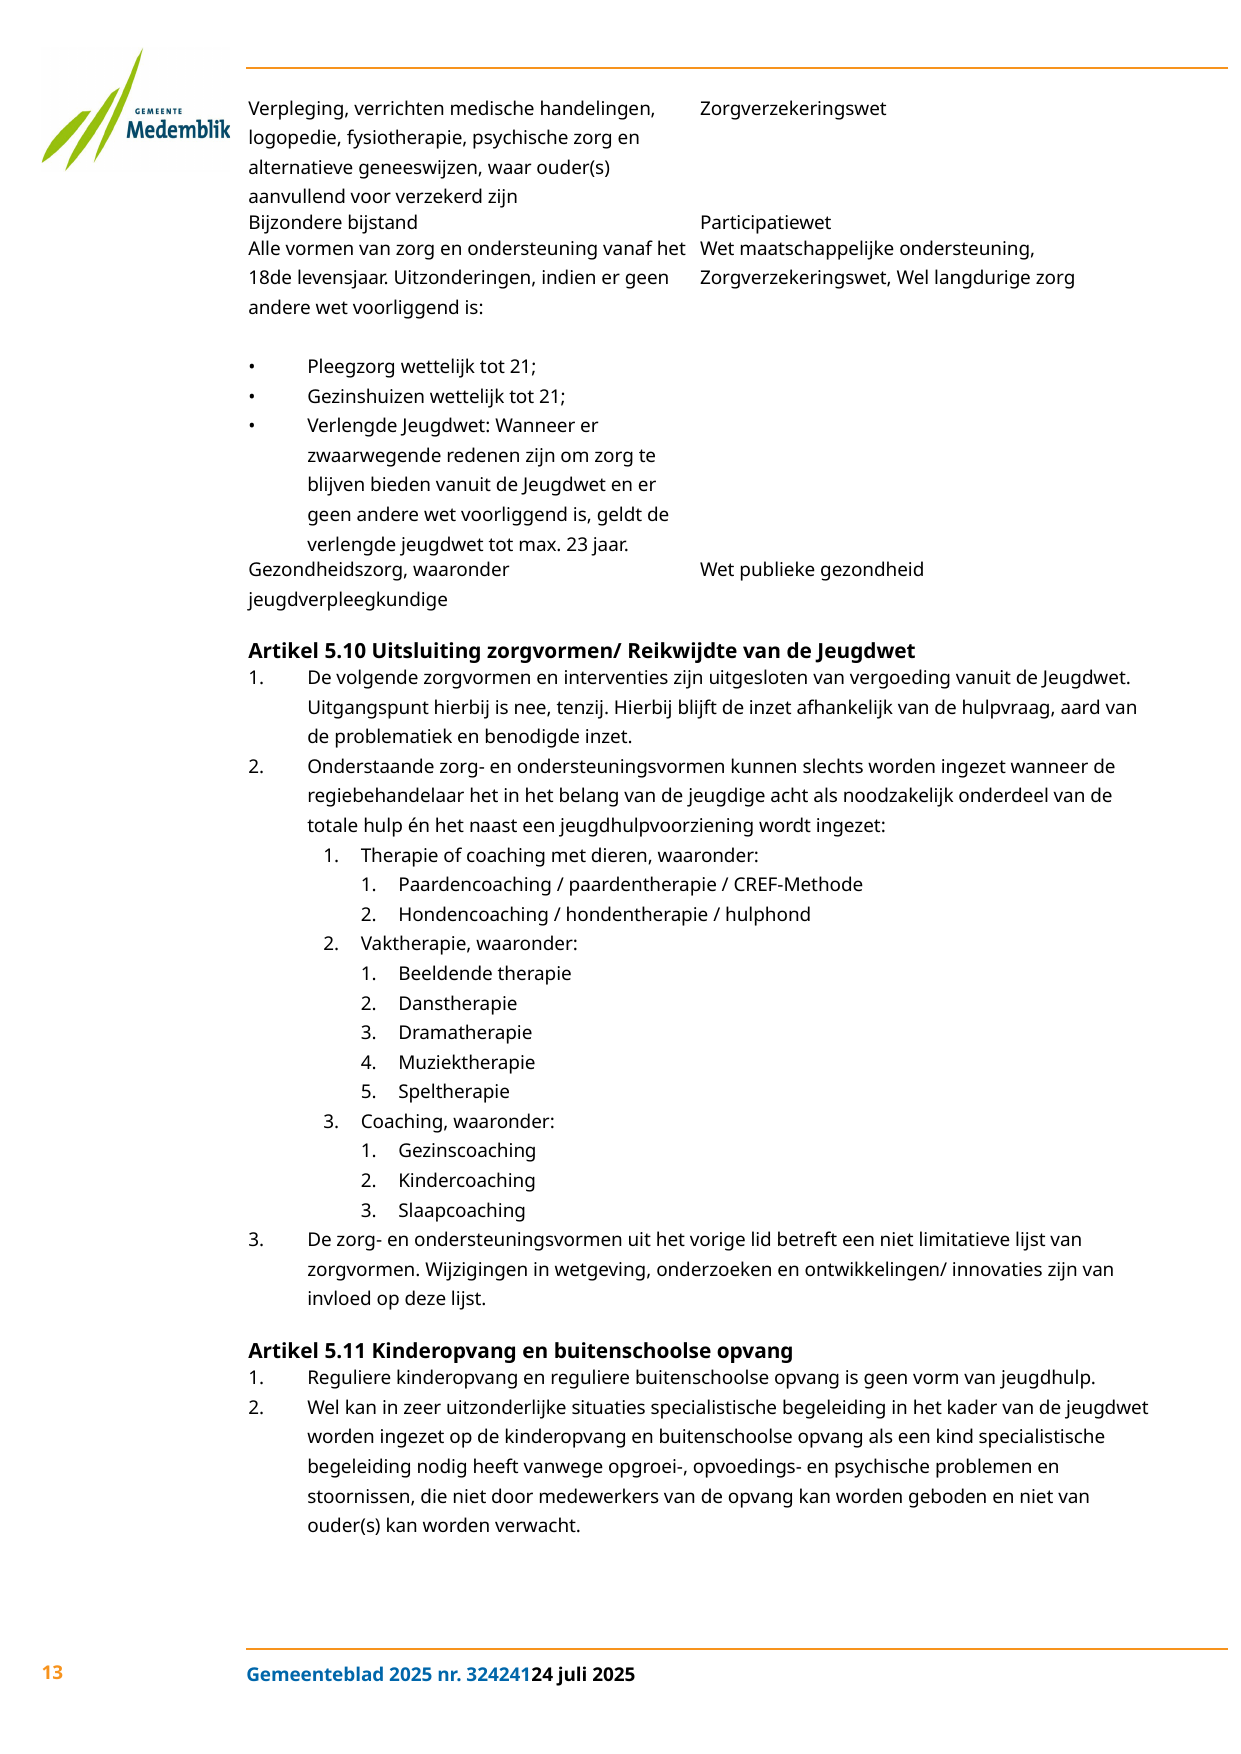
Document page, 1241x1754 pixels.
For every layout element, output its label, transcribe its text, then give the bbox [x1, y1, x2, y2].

list Gezinscoaching [361, 1138, 1152, 1163]
list Muziektherapie [361, 1049, 1152, 1075]
table_cell Alle vormen van zorg en ondersteuning vanaf het 18de levensjaar. Uitzonderingen, indien er geen andere wet voorliggend is: Pleegzorg wettelijk tot 21; Gezinshuizen wettelijk tot 21; Verlengde Jeugdwet: Wanneer er zwaarwegende redenen zijn om zorg te blijven bieden vanuit de Jeugdwet en er geen andere wet voorliggend is, geldt de verlengde jeugdwet tot max. 23 jaar. [248, 235, 700, 557]
list Reguliere kinderopvang en reguliere buitenschoolse opvang is geen vorm van jeugdhulp. [248, 1364, 1152, 1390]
list Therapie of coaching met dieren, waaronder: [323, 842, 1152, 868]
table_cell Zorgverzekeringswet [700, 95, 1152, 209]
table_cell Gezondheidszorg, waaronder jeugdverpleegkundige [248, 557, 700, 612]
list Slaapcoaching [361, 1197, 1152, 1223]
list Hondencoaching / hondentherapie / hulphond [361, 901, 1152, 927]
list Danstherapie [361, 990, 1152, 1016]
list Onderstaande zorg- en ondersteuningsvormen kunnen slechts worden ingezet wanneer de regiebehandelaar het in het belang van de jeugdige acht als noodzakelijk onderdeel van de totale hulp én het naast een jeugdhulpvoorziening wordt ingezet: [248, 753, 1152, 838]
list Wel kan in zeer uitzonderlijke situaties specialistische begeleiding in het kader van de jeugdwet worden ingezet op de kinderopvang en buitenschoolse opvang als een kind specialistische begeleiding nodig heeft vanwege opgroei-, opvoedings- en psychische problemen en stoornissen, die niet door medewerkers van de opvang kan worden geboden en niet van ouder(s) kan worden verwacht. [248, 1394, 1152, 1538]
list Coaching, waaronder: [323, 1108, 1152, 1134]
list Dramatherapie [361, 1019, 1152, 1045]
list Paardencoaching / paardentherapie / CREF-Methode [361, 871, 1152, 897]
table_cell Wet maatschappelijke ondersteuning, Zorgverzekeringswet, Wel langdurige zorg [700, 235, 1152, 557]
table_cell Wet publieke gezondheid [700, 557, 1152, 612]
text Artikel 5.10 Uitsluiting zorgvormen/ Reikwijdte van de Jeugdwet [248, 636, 1152, 664]
table_cell Participatiewet [700, 209, 1152, 235]
picture [41, 47, 231, 172]
list Speltherapie [361, 1078, 1152, 1104]
list Kindercoaching [361, 1167, 1152, 1193]
list Beeldende therapie [361, 960, 1152, 986]
text Artikel 5.11 Kinderopvang en buitenschoolse opvang [248, 1336, 1152, 1364]
list De zorg- en ondersteuningsvormen uit het vorige lid betreft een niet limitatieve lijst van zorgvormen. Wijzigingen in wetgeving, onderzoeken en ontwikkelingen/ innovaties zijn van invloed op deze lijst. [248, 1226, 1152, 1311]
list Vaktherapie, waaronder: [323, 931, 1152, 956]
list De volgende zorgvormen en interventies zijn uitgesloten van vergoeding vanuit de Jeugdwet. Uitgangspunt hierbij is nee, tenzij. Hierbij blijft de inzet afhankelijk van de hulpvraag, aard van de problematiek en benodigde inzet. [248, 664, 1152, 749]
table_cell Bijzondere bijstand [248, 209, 700, 235]
table_cell Verpleging, verrichten medische handelingen, logopedie, fysiotherapie, psychische zorg en alternatieve geneeswijzen, waar ouder(s) aanvullend voor verzekerd zijn [248, 95, 700, 209]
